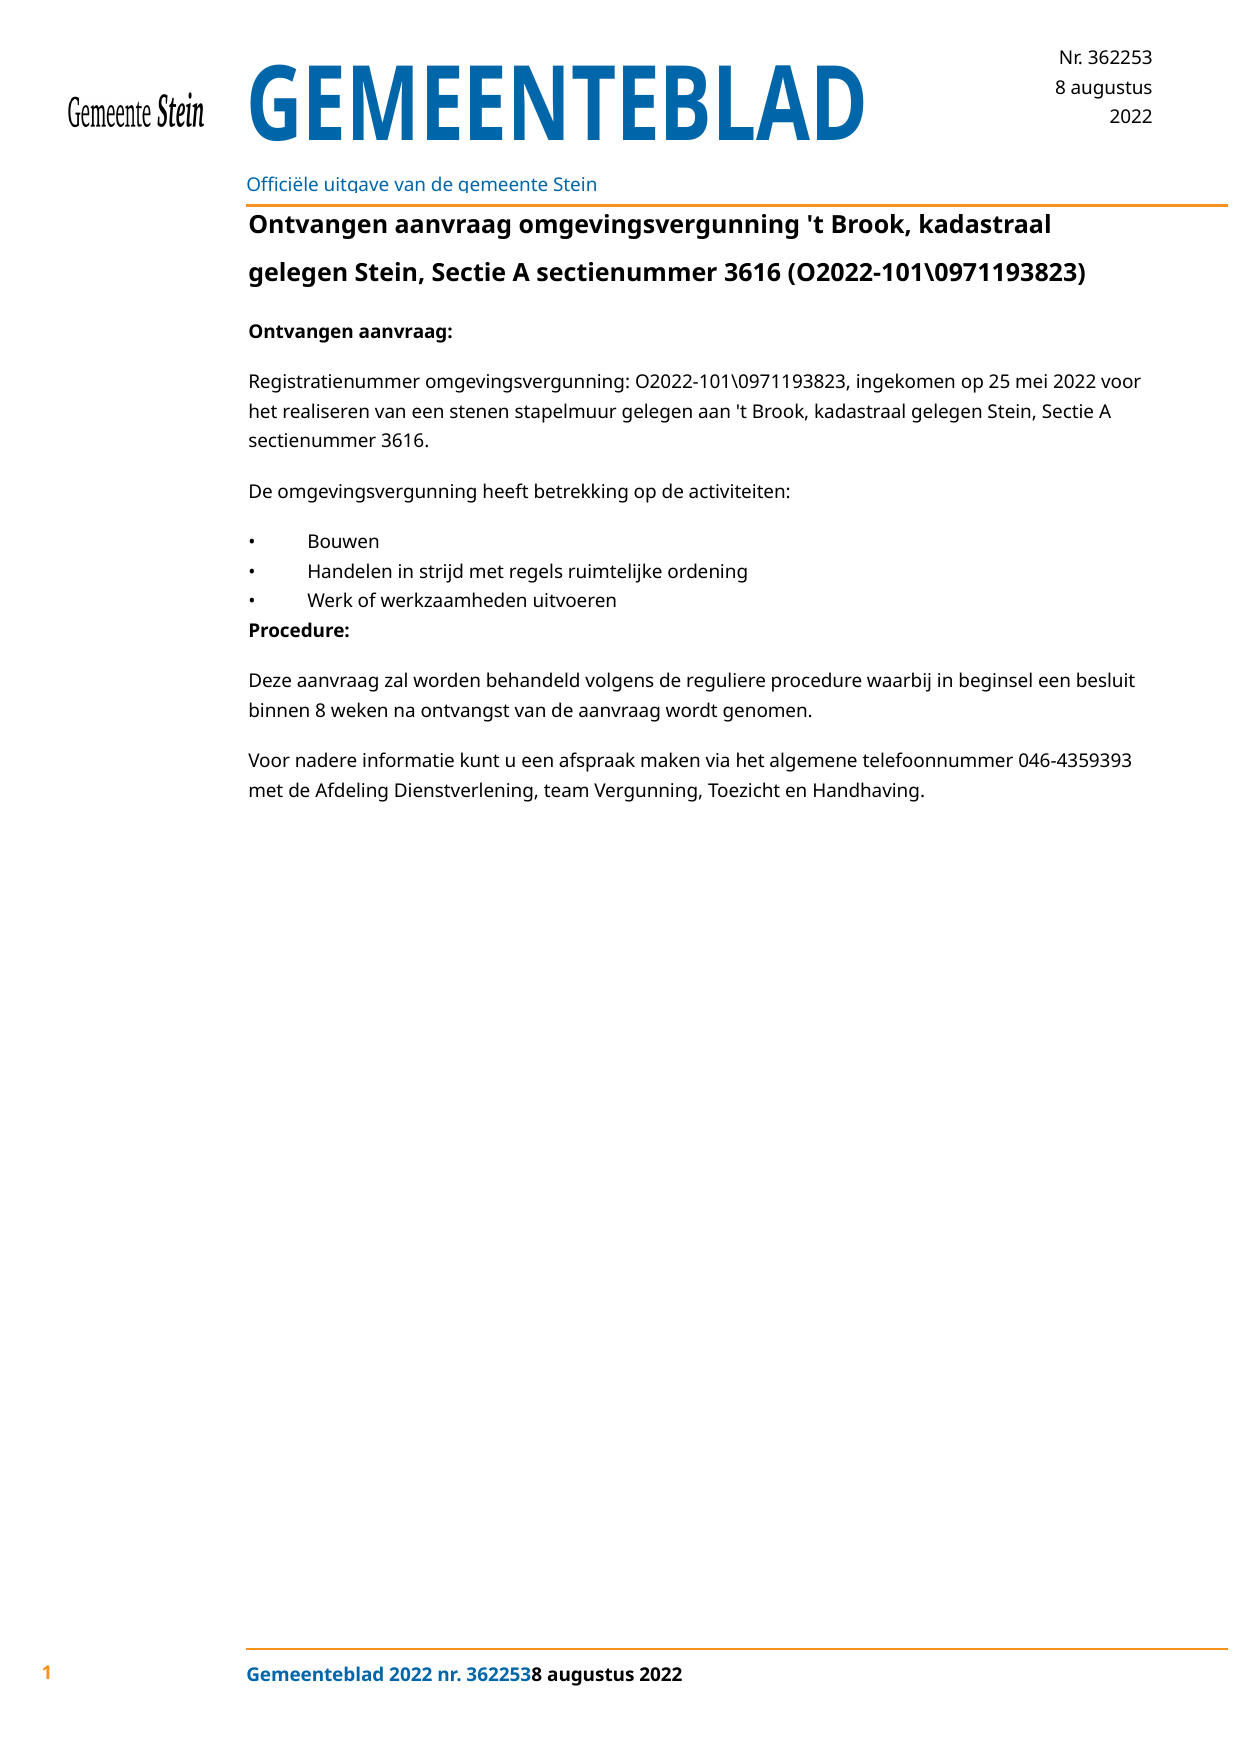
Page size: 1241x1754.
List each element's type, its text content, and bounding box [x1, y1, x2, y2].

text Ontvangen aanvraag: [248, 318, 1152, 344]
text Registratienummer omgevingsvergunning: O2022-101\0971193823, ingekomen op 25 mei 2022 voor het realiseren van een stenen stapelmuur gelegen aan 't Brook, kadastraal gelegen Stein, Sectie A sectienummer 3616. [248, 368, 1152, 453]
text Deze aanvraag zal worden behandeld volgens de reguliere procedure waarbij in beginsel een besluit binnen 8 weken na ontvangst van de aanvraag wordt genomen. [248, 667, 1152, 723]
picture [41, 47, 231, 172]
list Handelen in strijd met regels ruimtelijke ordening [248, 558, 1152, 584]
text Ontvangen aanvraag omgevingsvergunning 't Brook, kadastraal gelegen Stein, Sectie A sectienummer 3616 (O2022-101\0971193823) [248, 207, 1152, 288]
text Procedure: [248, 617, 1152, 643]
list Bouwen [248, 528, 1152, 554]
list Werk of werkzaamheden uitvoeren [248, 587, 1152, 613]
text Voor nadere informatie kunt u een afspraak maken via het algemene telefoonnummer 046-4359393 met de Afdeling Dienstverlening, team Vergunning, Toezicht en Handhaving. [248, 747, 1152, 803]
text De omgevingsvergunning heeft betrekking op de activiteiten: [248, 478, 1152, 504]
